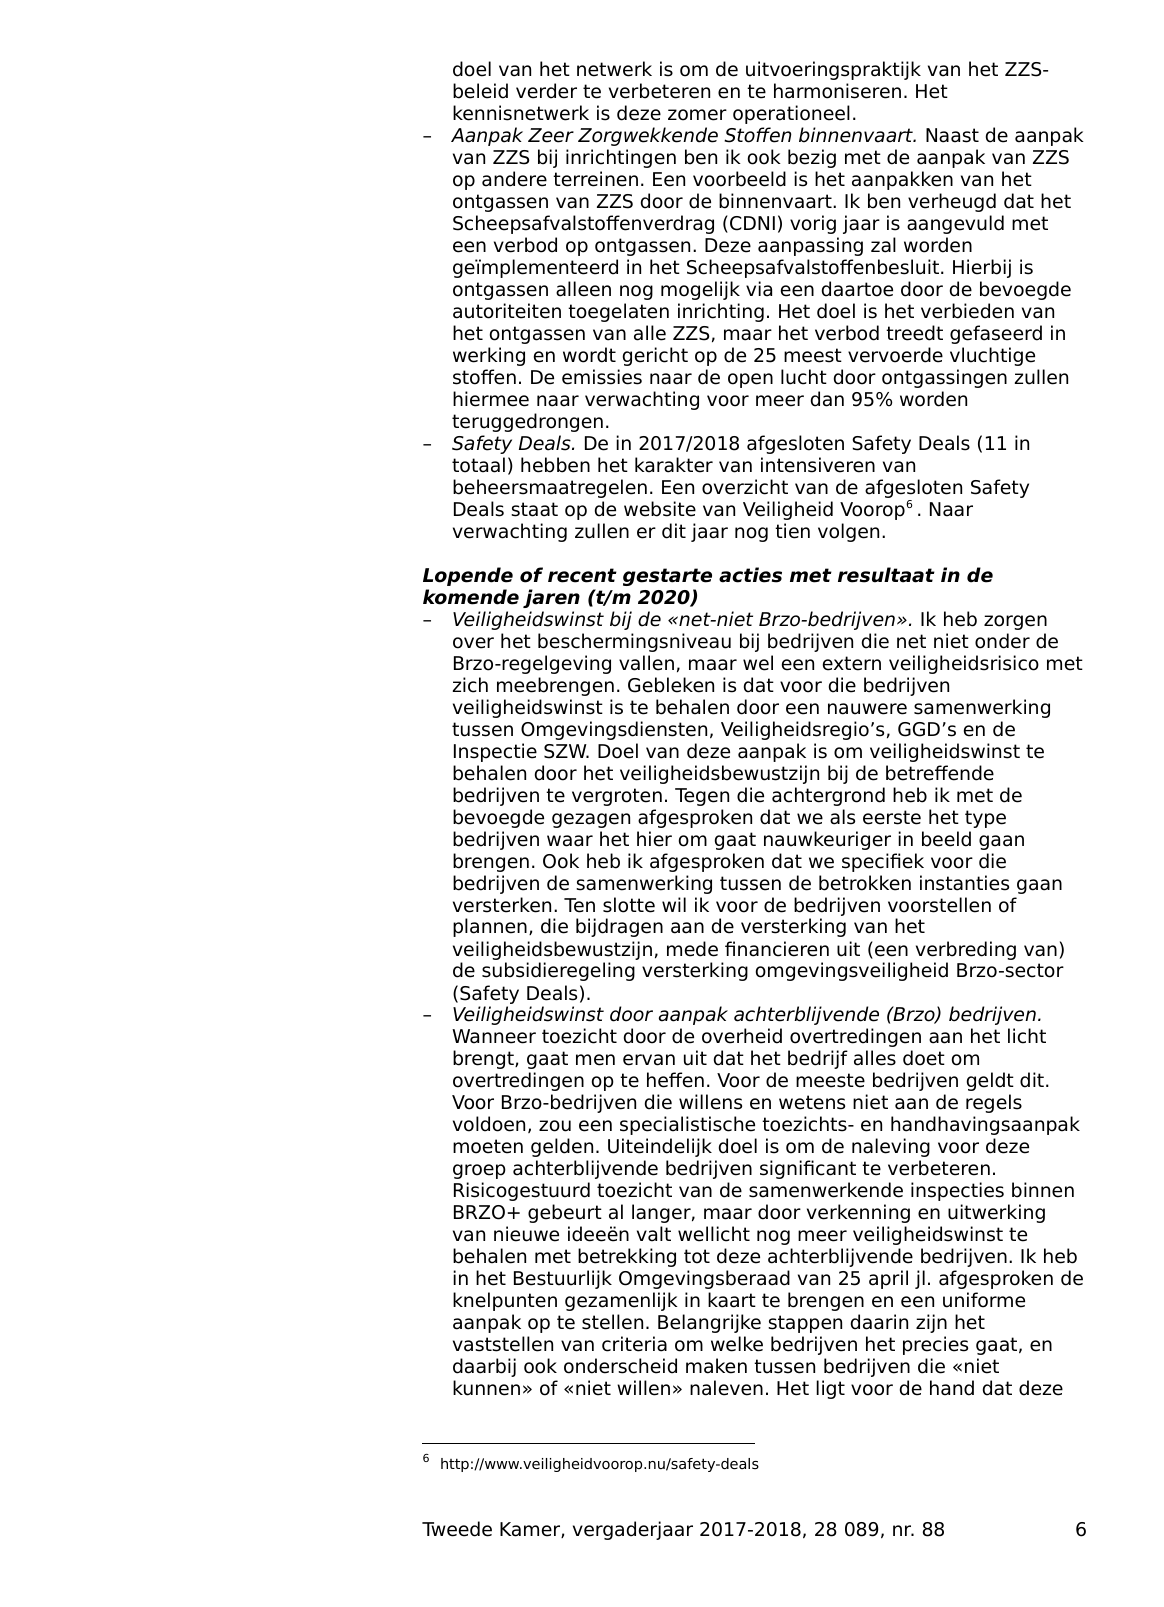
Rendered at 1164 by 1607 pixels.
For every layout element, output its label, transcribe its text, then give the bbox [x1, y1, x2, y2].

text – Veiligheidswinst door aanpak achterblijvende (Brzo) bedrijven. Wanneer toezicht door de overheid overtredingen aan het licht brengt, gaat men ervan uit dat het bedrijf alles doet om overtredingen op te heffen. Voor de meeste bedrijven geldt dit. Voor Brzo-bedrijven die willens en wetens niet aan de regels voldoen, zou een specialistische toezichts- en handhavingsaanpak moeten gelden. Uiteindelijk doel is om de naleving voor deze groep achterblijvende bedrijven significant te verbeteren. Risicogestuurd toezicht van de samenwerkende inspecties binnen BRZO+ gebeurt al langer, maar door verkenning en uitwerking van nieuwe ideeën valt wellicht nog meer veiligheidswinst te behalen met betrekking tot deze achterblijvende bedrijven. Ik heb in het Bestuurlijk Omgevingsberaad van 25 april jl. afgesproken de knelpunten gezamenlijk in kaart te brengen en een uniforme aanpak op te stellen. Belangrijke stappen daarin zijn het vaststellen van criteria om welke bedrijven het precies gaat, en daarbij ook onderscheid maken tussen bedrijven die «niet kunnen» of «niet willen» naleven. Het ligt voor de hand dat deze [422, 1004, 1087, 1400]
text – Safety Deals. De in 2017/2018 afgesloten Safety Deals (11 in totaal) hebben het karakter van intensiveren van beheersmaatregelen. Een overzicht van de afgesloten Safety Deals staat op de website van Veiligheid Voorop. Naar verwachting zullen er dit jaar nog tien volgen. [422, 433, 1087, 543]
text – Aanpak Zeer Zorgwekkende Stoffen binnenvaart. Naast de aanpak van ZZS bij inrichtingen ben ik ook bezig met de aanpak van ZZS op andere terreinen. Een voorbeeld is het aanpakken van het ontgassen van ZZS door de binnenvaart. Ik ben verheugd dat het Scheepsafvalstoffenverdrag (CDNI) vorig jaar is aangevuld met een verbod op ontgassen. Deze aanpassing zal worden geïmplementeerd in het Scheepsafvalstoffenbesluit. Hierbij is ontgassen alleen nog mogelijk via een daartoe door de bevoegde autoriteiten toegelaten inrichting. Het doel is het verbieden van het ontgassen van alle ZZS, maar het verbod treedt gefaseerd in werking en wordt gericht op de 25 meest vervoerde vluchtige stoffen. De emissies naar de open lucht door ontgassingen zullen hiermee naar verwachting voor meer dan 95% worden teruggedrongen. [422, 125, 1087, 433]
text – Veiligheidswinst bij de «net-niet Brzo-bedrijven». Ik heb zorgen over het beschermingsniveau bij bedrijven die net niet onder de Brzo-regelgeving vallen, maar wel een extern veiligheidsrisico met zich meebrengen. Gebleken is dat voor die bedrijven veiligheidswinst is te behalen door een nauwere samenwerking tussen Omgevingsdiensten, Veiligheidsregio’s, GGD’s en de Inspectie SZW. Doel van deze aanpak is om veiligheidswinst te behalen door het veiligheidsbewustzijn bij de betreffende bedrijven te vergroten. Tegen die achtergrond heb ik met de bevoegde gezagen afgesproken dat we als eerste het type bedrijven waar het hier om gaat nauwkeuriger in beeld gaan brengen. Ook heb ik afgesproken dat we specifiek voor die bedrijven de samenwerking tussen de betrokken instanties gaan versterken. Ten slotte wil ik voor de bedrijven voorstellen of plannen, die bijdragen aan de versterking van het veiligheidsbewustzijn, mede financieren uit (een verbreding van) de subsidieregeling versterking omgevingsveiligheid Brzo-sector (Safety Deals). [422, 609, 1087, 1004]
subtitle Lopende of recent gestarte acties met resultaat in de komende jaren (t/m 2020) [422, 565, 1087, 609]
text doel van het netwerk is om de uitvoeringspraktijk van het ZZS-beleid verder te verbeteren en te harmoniseren. Het kennisnetwerk is deze zomer operationeel. [422, 59, 1087, 125]
text http://www.veiligheidvoorop.nu/safety-deals [422, 1452, 1087, 1474]
